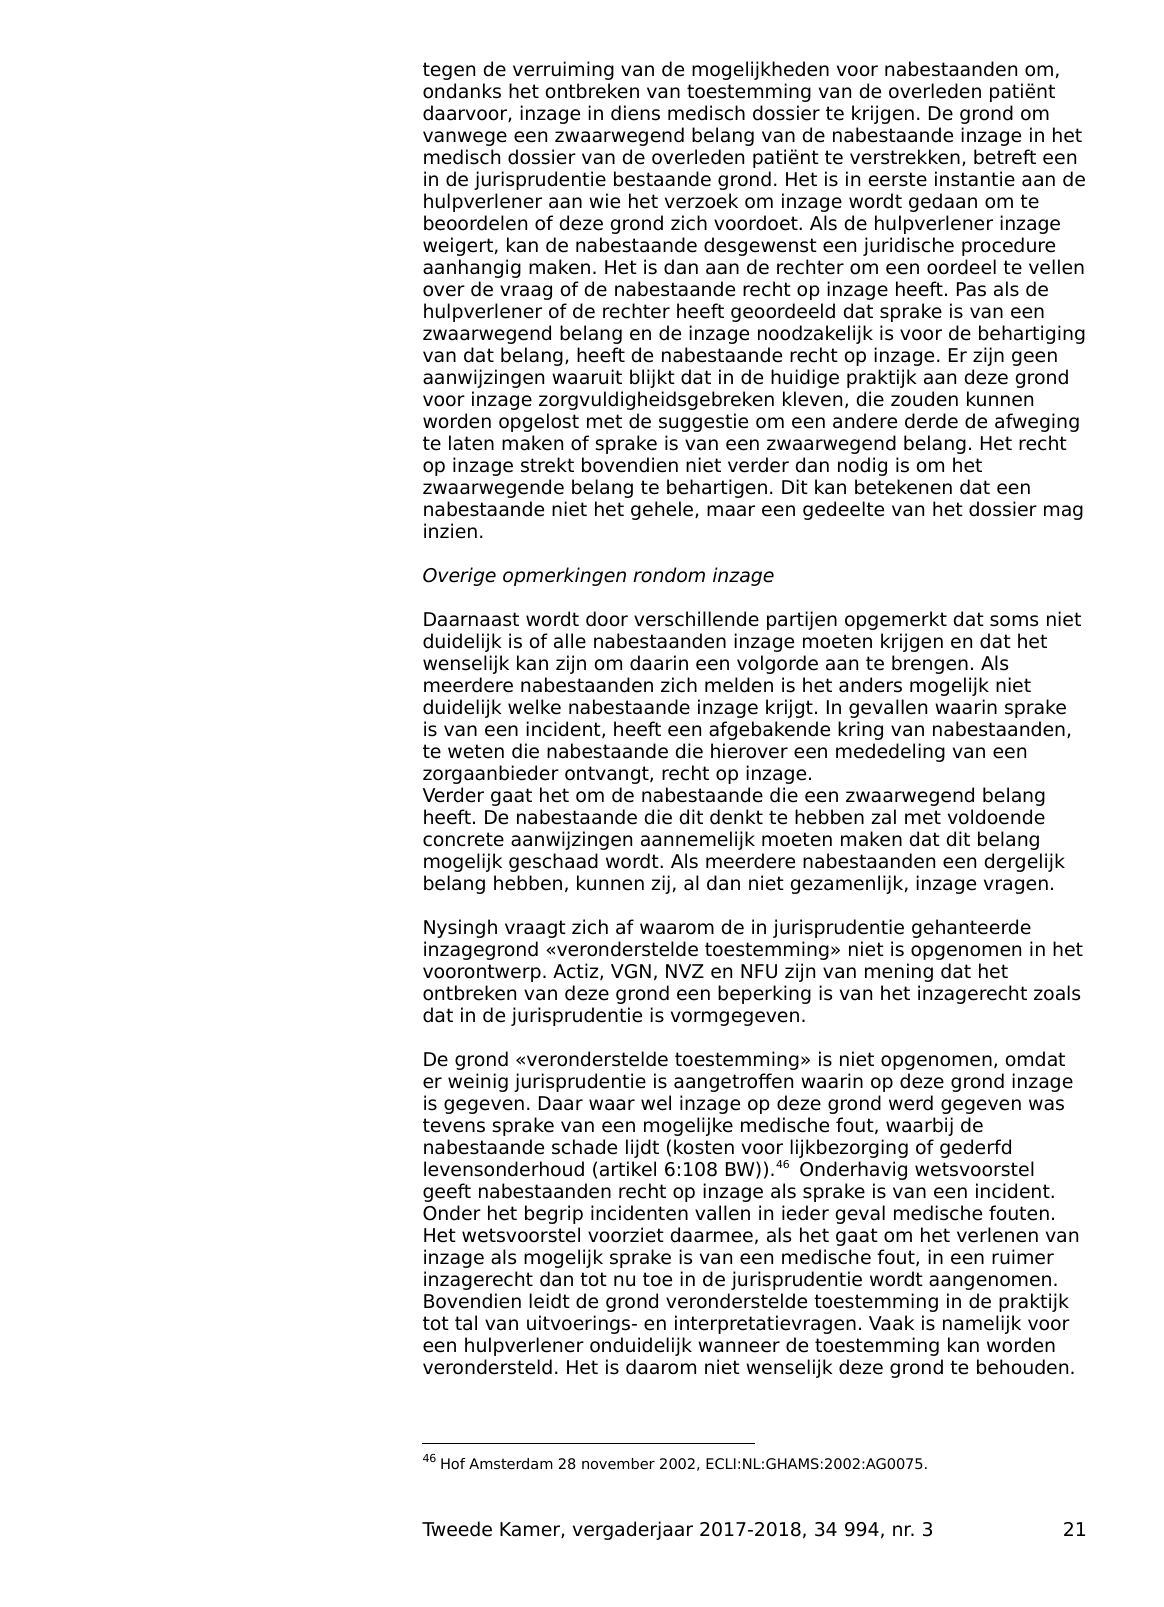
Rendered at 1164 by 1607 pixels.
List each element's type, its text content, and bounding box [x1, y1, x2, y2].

text Hof Amsterdam 28 november 2002, ECLI:NL:GHAMS:2002:AG0075. [422, 1452, 1087, 1474]
text tegen de verruiming van de mogelijkheden voor nabestaanden om, ondanks het ontbreken van toestemming van de overleden patiënt daarvoor, inzage in diens medisch dossier te krijgen. De grond om vanwege een zwaarwegend belang van de nabestaande inzage in het medisch dossier van de overleden patiënt te verstrekken, betreft een in de jurisprudentie bestaande grond. Het is in eerste instantie aan de hulpverlener aan wie het verzoek om inzage wordt gedaan om te beoordelen of deze grond zich voordoet. Als de hulpverlener inzage weigert, kan de nabestaande desgewenst een juridische procedure aanhangig maken. Het is dan aan de rechter om een oordeel te vellen over de vraag of de nabestaande recht op inzage heeft. Pas als de hulpverlener of de rechter heeft geoordeeld dat sprake is van een zwaarwegend belang en de inzage noodzakelijk is voor de behartiging van dat belang, heeft de nabestaande recht op inzage. Er zijn geen aanwijzingen waaruit blijkt dat in de huidige praktijk aan deze grond voor inzage zorgvuldigheidsgebreken kleven, die zouden kunnen worden opgelost met de suggestie om een andere derde de afweging te laten maken of sprake is van een zwaarwegend belang. Het recht op inzage strekt bovendien niet verder dan nodig is om het zwaarwegende belang te behartigen. Dit kan betekenen dat een nabestaande niet het gehele, maar een gedeelte van het dossier mag inzien. [422, 59, 1087, 543]
text Nysingh vraagt zich af waarom de in jurisprudentie gehanteerde inzagegrond «veronderstelde toestemming» niet is opgenomen in het voorontwerp. Actiz, VGN, NVZ en NFU zijn van mening dat het ontbreken van deze grond een beperking is van het inzagerecht zoals dat in de jurisprudentie is vormgegeven. [422, 917, 1087, 1027]
subtitle Overige opmerkingen rondom inzage [422, 565, 1087, 587]
text De grond «veronderstelde toestemming» is niet opgenomen, omdat er weinig jurisprudentie is aangetroffen waarin op deze grond inzage is gegeven. Daar waar wel inzage op deze grond werd gegeven was tevens sprake van een mogelijke medische fout, waarbij de nabestaande schade lijdt (kosten voor lijkbezorging of gederfd levensonderhoud (artikel 6:108 BW)). Onderhavig wetsvoorstel geeft nabestaanden recht op inzage als sprake is van een incident. Onder het begrip incidenten vallen in ieder geval medische fouten. Het wetsvoorstel voorziet daarmee, als het gaat om het verlenen van inzage als mogelijk sprake is van een medische fout, in een ruimer inzagerecht dan tot nu toe in de jurisprudentie wordt aangenomen. [422, 1049, 1087, 1291]
text Verder gaat het om de nabestaande die een zwaarwegend belang heeft. De nabestaande die dit denkt te hebben zal met voldoende concrete aanwijzingen aannemelijk moeten maken dat dit belang mogelijk geschaad wordt. Als meerdere nabestaanden een dergelijk belang hebben, kunnen zij, al dan niet gezamenlijk, inzage vragen. [422, 785, 1087, 895]
text Bovendien leidt de grond veronderstelde toestemming in de praktijk tot tal van uitvoerings- en interpretatievragen. Vaak is namelijk voor een hulpverlener onduidelijk wanneer de toestemming kan worden verondersteld. Het is daarom niet wenselijk deze grond te behouden. [422, 1291, 1087, 1379]
text Daarnaast wordt door verschillende partijen opgemerkt dat soms niet duidelijk is of alle nabestaanden inzage moeten krijgen en dat het wenselijk kan zijn om daarin een volgorde aan te brengen. Als meerdere nabestaanden zich melden is het anders mogelijk niet duidelijk welke nabestaande inzage krijgt. In gevallen waarin sprake is van een incident, heeft een afgebakende kring van nabestaanden, te weten die nabestaande die hierover een mededeling van een zorgaanbieder ontvangt, recht op inzage. [422, 609, 1087, 785]
